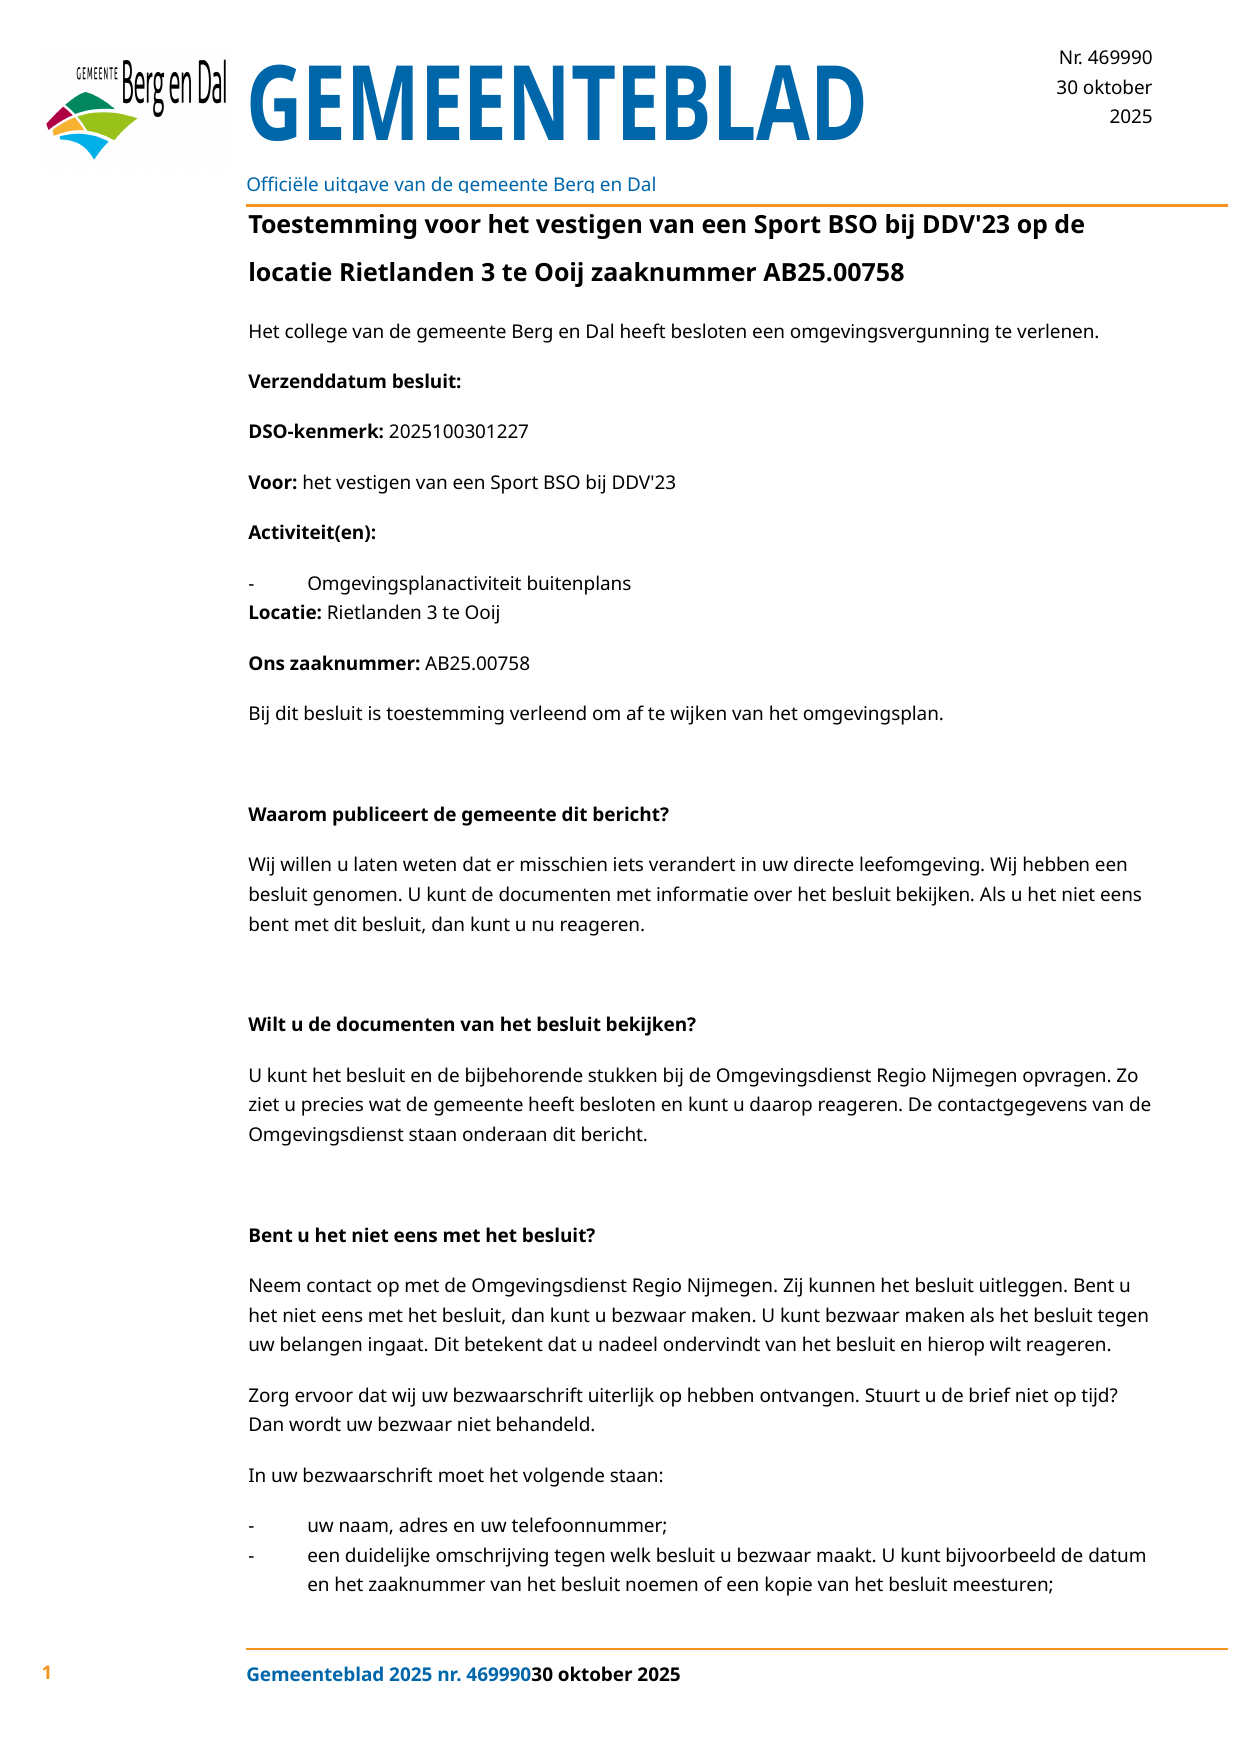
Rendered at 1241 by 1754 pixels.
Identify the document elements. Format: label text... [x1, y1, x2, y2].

text Locatie: Rietlanden 3 te Ooij [248, 599, 1152, 625]
text Voor: het vestigen van een Sport BSO bij DDV'23 [248, 469, 1152, 495]
text Bij dit besluit is toestemming verleend om af te wijken van het omgevingsplan. [248, 700, 1152, 726]
picture [41, 47, 231, 172]
text Wilt u de documenten van het besluit bekijken? [248, 1012, 1152, 1037]
text Wij willen u laten weten dat er misschien iets verandert in uw directe leefomgeving. Wij hebben een besluit genomen. U kunt de documenten met informatie over het besluit bekijken. Als u het niet eens bent met dit besluit, dan kunt u nu reageren. [248, 852, 1152, 937]
text Het college van de gemeente Berg en Dal heeft besloten een omgevingsvergunning te verlenen. [248, 318, 1152, 344]
list uw naam, adres en uw telefoonnummer; [248, 1512, 1152, 1538]
text Ons zaaknummer: AB25.00758 [248, 650, 1152, 676]
text Neem contact op met de Omgevingsdienst Regio Nijmegen. Zij kunnen het besluit uitleggen. Bent u het niet eens met het besluit, dan kunt u bezwaar maken. U kunt bezwaar maken als het besluit tegen uw belangen ingaat. Dit betekent dat u nadeel ondervindt van het besluit en hierop wilt reageren. [248, 1272, 1152, 1357]
text Zorg ervoor dat wij uw bezwaarschrift uiterlijk op hebben ontvangen. Stuurt u de brief niet op tijd? Dan wordt uw bezwaar niet behandeld. [248, 1382, 1152, 1437]
list Omgevingsplanactiviteit buitenplans [248, 570, 1152, 596]
text U kunt het besluit en de bijbehorende stukken bij de Omgevingsdienst Regio Nijmegen opvragen. Zo ziet u precies wat de gemeente heeft besloten en kunt u daarop reageren. De contactgegevens van de Omgevingsdienst staan onderaan dit bericht. [248, 1062, 1152, 1147]
text Waarom publiceert de gemeente dit bericht? [248, 801, 1152, 827]
text In uw bezwaarschrift moet het volgende staan: [248, 1462, 1152, 1488]
text Activiteit(en): [248, 519, 1152, 545]
text Bent u het niet eens met het besluit? [248, 1222, 1152, 1248]
text Verzenddatum besluit: [248, 368, 1152, 394]
list een duidelijke omschrijving tegen welk besluit u bezwaar maakt. U kunt bijvoorbeeld de datum en het zaaknummer van het besluit noemen of een kopie van het besluit meesturen; [248, 1542, 1152, 1597]
text DSO-kenmerk: 2025100301227 [248, 419, 1152, 444]
text Toestemming voor het vestigen van een Sport BSO bij DDV'23 op de locatie Rietlanden 3 te Ooij zaaknummer AB25.00758 [248, 207, 1152, 288]
